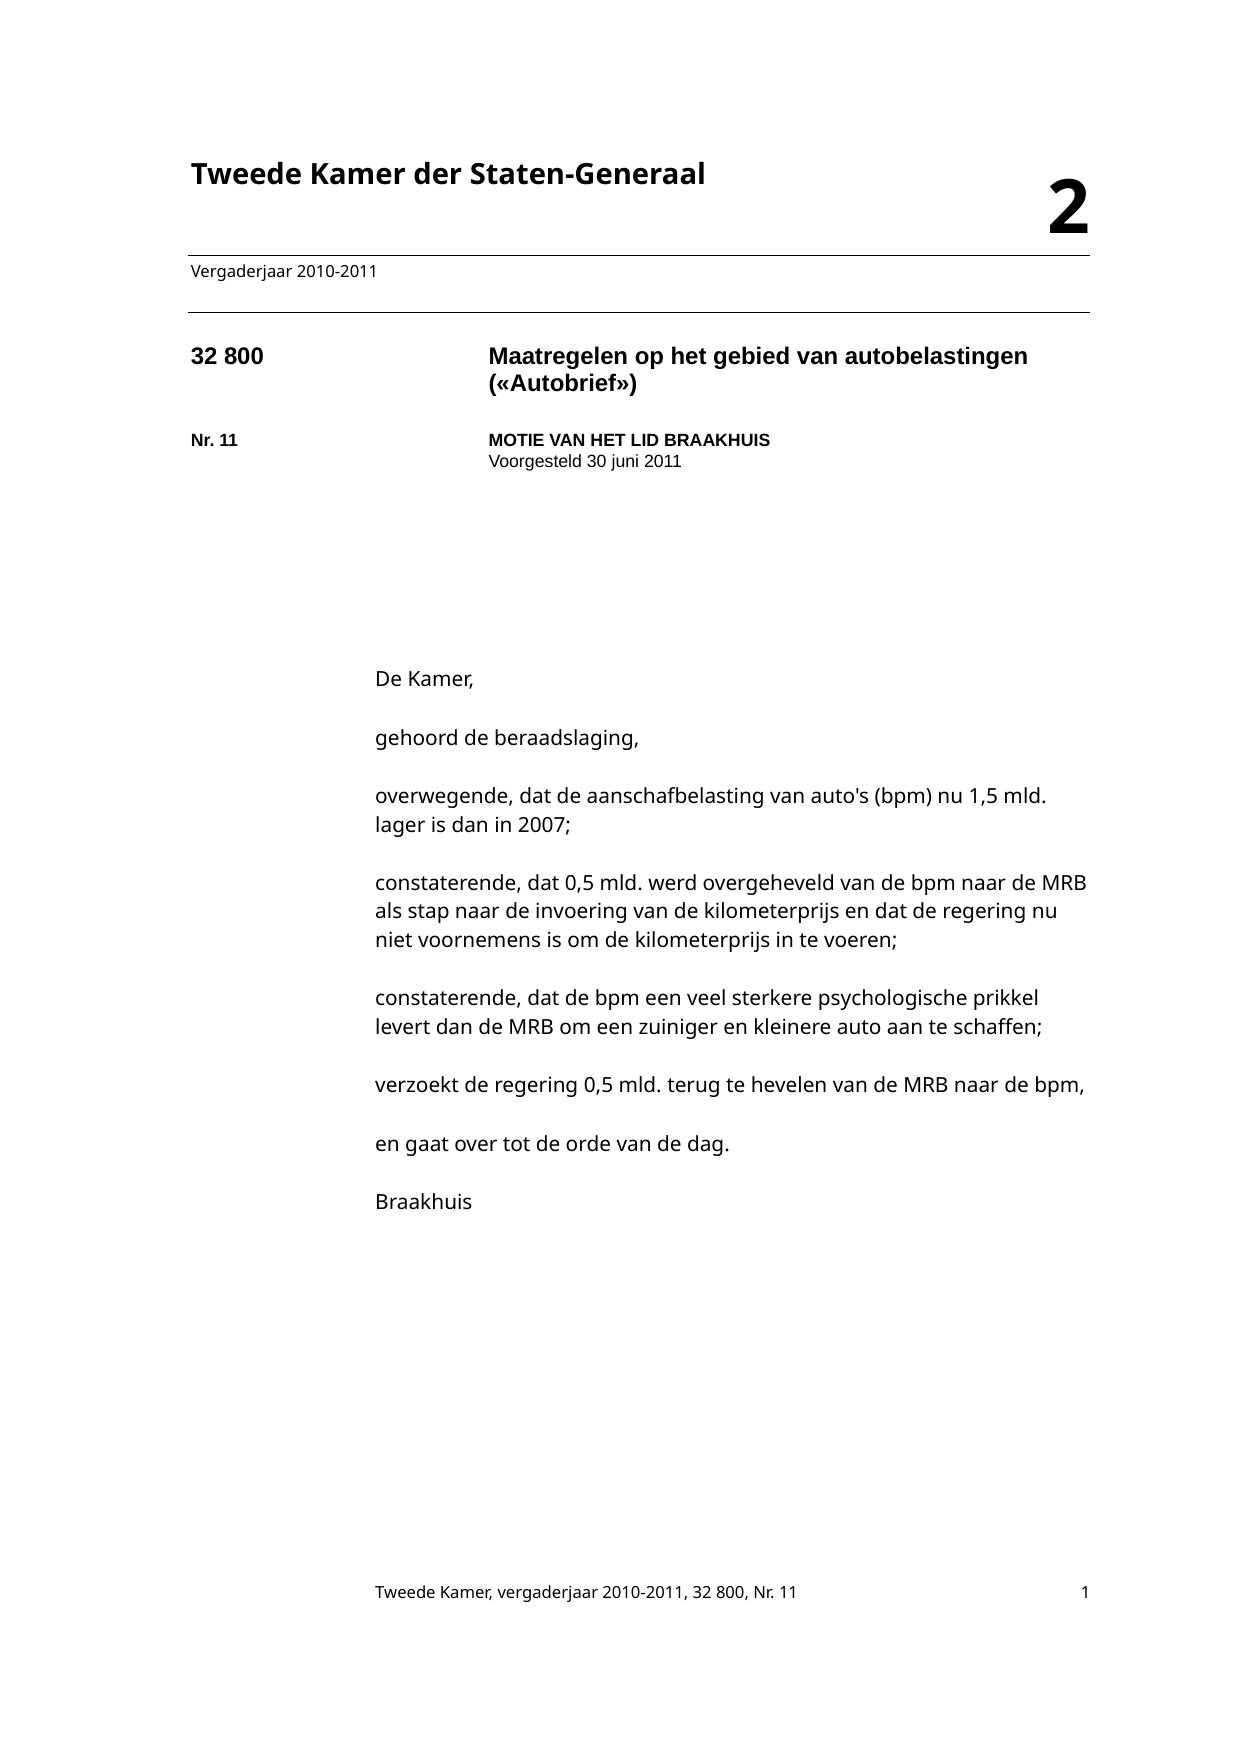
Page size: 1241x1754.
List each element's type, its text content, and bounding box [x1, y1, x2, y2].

table_header 2 [910, 150, 1090, 255]
table_header Tweede Kamer der Staten-Generaal [188, 150, 909, 255]
text en gaat over tot de orde van de dag. [375, 1129, 1090, 1157]
text constaterende, dat 0,5 mld. werd overgeheveld van de bpm naar de MRB als stap naar de invoering van de kilometerprijs en dat de regering nu niet voornemens is om de kilometerprijs in te voeren; [375, 868, 1090, 953]
table_cell [485, 256, 1090, 312]
table_cell Maatregelen op het gebied van autobelastingen («Autobrief») [485, 339, 1090, 427]
table_cell [485, 313, 1090, 339]
table_cell Vergaderjaar 2010-2011 [188, 256, 485, 312]
text constaterende, dat de bpm een veel sterkere psychologische prikkel levert dan de MRB om een zuiniger en kleinere auto aan te schaffen; [375, 983, 1090, 1040]
text gehoord de beraadslaging, [375, 723, 1090, 751]
text Braakhuis [375, 1187, 1090, 1216]
text De Kamer, [375, 664, 1090, 693]
table_cell 32 800 [188, 339, 485, 427]
text overwegende, dat de aanschafbelasting van auto's (bpm) nu 1,5 mld. lager is dan in 2007; [375, 781, 1090, 838]
text verzoekt de regering 0,5 mld. terug te hevelen van de MRB naar de bpm, [375, 1070, 1090, 1099]
table_cell [188, 313, 485, 339]
table_cell Nr. 11 [188, 427, 485, 546]
table_cell MOTIE VAN HET LID BRAAKHUIS Voorgesteld 30 juni 2011 [485, 427, 1090, 546]
